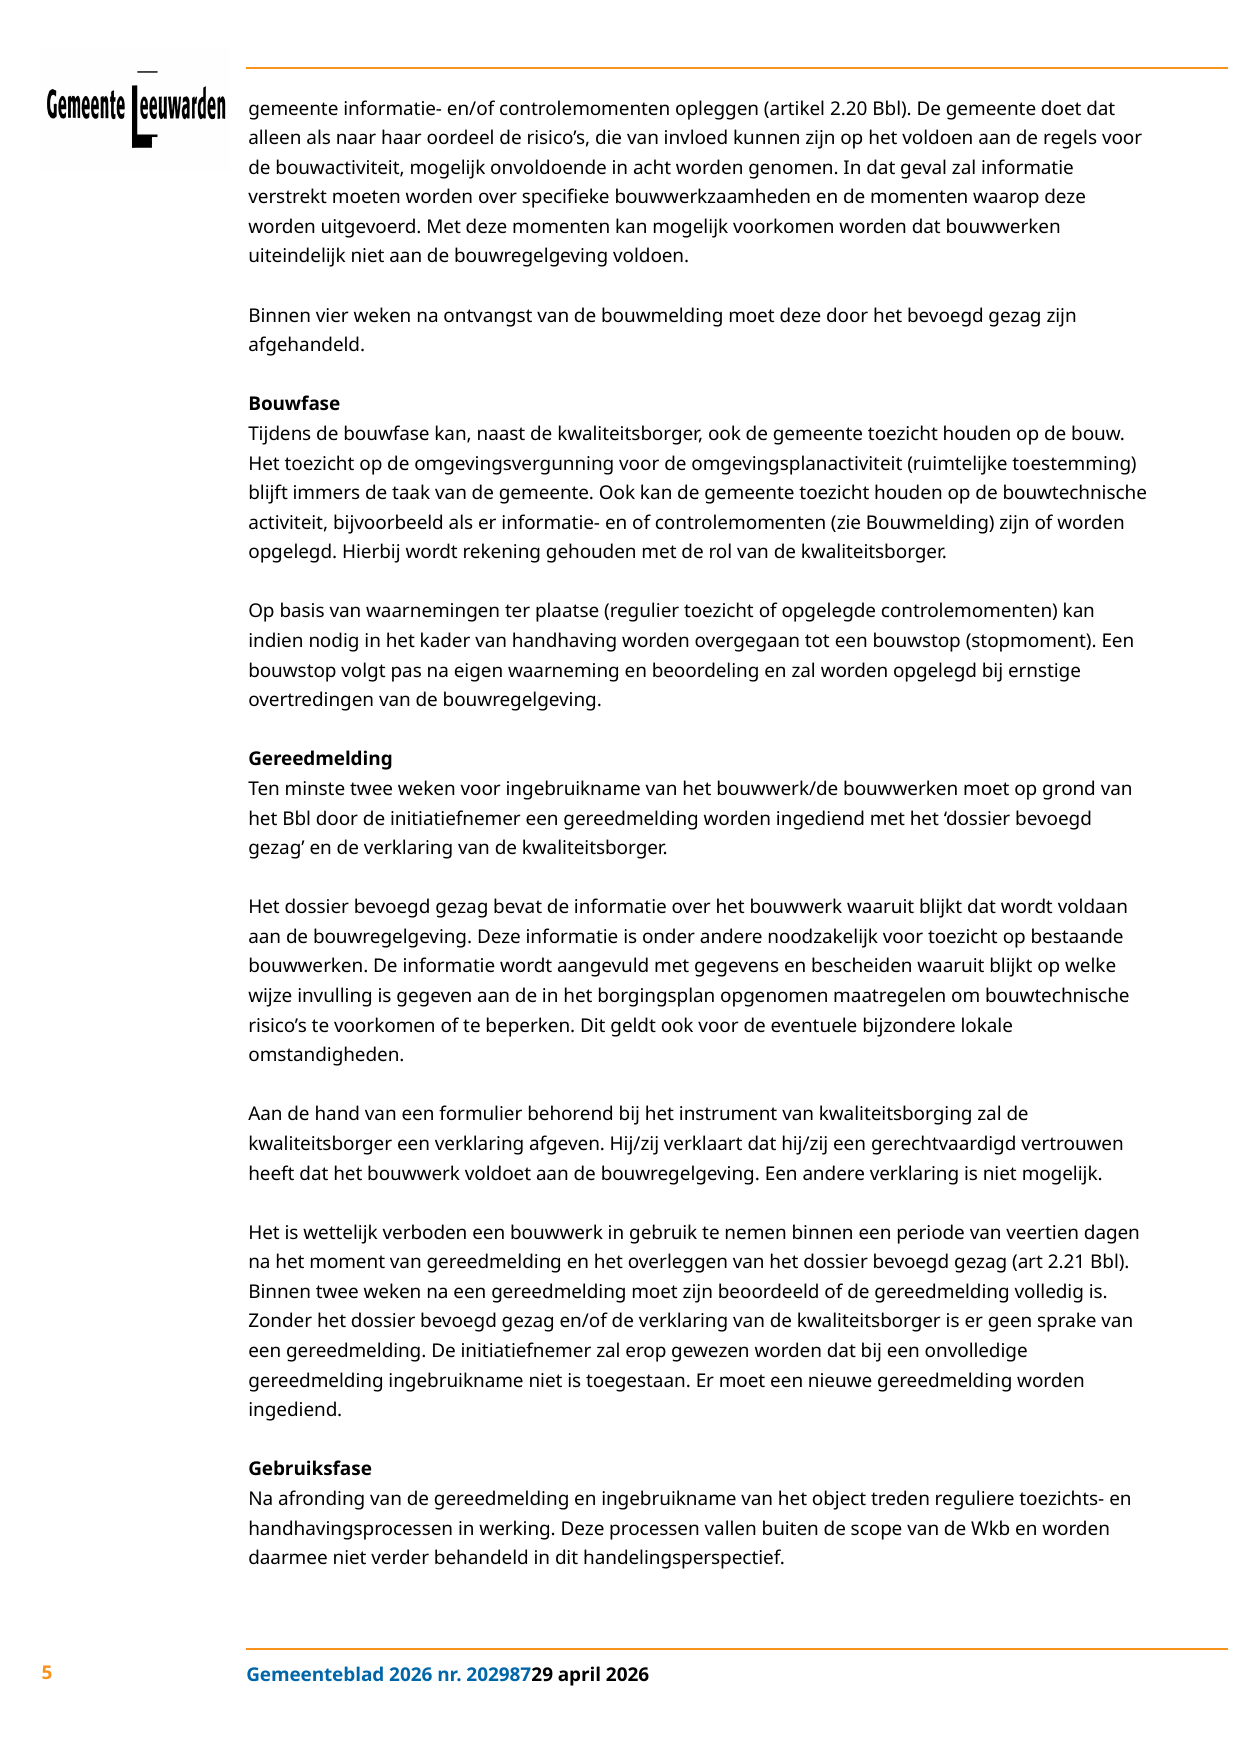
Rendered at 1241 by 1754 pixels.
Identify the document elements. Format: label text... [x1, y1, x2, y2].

text Op basis van waarnemingen ter plaatse (regulier toezicht of opgelegde controlemomenten) kan indien nodig in het kader van handhaving worden overgegaan tot een bouwstop (stopmoment). Een bouwstop volgt pas na eigen waarneming en beoordeling en zal worden opgelegd bij ernstige overtredingen van de bouwregelgeving. [248, 598, 1152, 712]
text Bouwfase [248, 391, 1152, 416]
text Het is wettelijk verboden een bouwwerk in gebruik te nemen binnen een periode van veertien dagen na het moment van gereedmelding en het overleggen van het dossier bevoegd gezag (art 2.21 Bbl). [248, 1219, 1152, 1274]
text Het dossier bevoegd gezag bevat de informatie over het bouwwerk waaruit blijkt dat wordt voldaan aan de bouwregelgeving. Deze informatie is onder andere noodzakelijk voor toezicht op bestaande bouwwerken. De informatie wordt aangevuld met gegevens en bescheiden waaruit blijkt op welke wijze invulling is gegeven aan de in het borgingsplan opgenomen maatregelen om bouwtechnische risico’s te voorkomen of te beperken. Dit geldt ook voor de eventuele bijzondere lokale omstandigheden. [248, 893, 1152, 1067]
text Gebruiksfase [248, 1456, 1152, 1481]
text Binnen vier weken na ontvangst van de bouwmelding moet deze door het bevoegd gezag zijn afgehandeld. [248, 302, 1152, 357]
text Ten minste twee weken voor ingebruikname van het bouwwerk/de bouwwerken moet op grond van het Bbl door de initiatiefnemer een gereedmelding worden ingediend met het ‘dossier bevoegd gezag’ en de verklaring van de kwaliteitsborger. [248, 775, 1152, 860]
text Tijdens de bouwfase kan, naast de kwaliteitsborger, ook de gemeente toezicht houden op de bouw. Het toezicht op de omgevingsvergunning voor de omgevingsplanactiviteit (ruimtelijke toestemming) blijft immers de taak van de gemeente. Ook kan de gemeente toezicht houden op de bouwtechnische activiteit, bijvoorbeeld als er informatie- en of controlemomenten (zie Bouwmelding) zijn of worden opgelegd. Hierbij wordt rekening gehouden met de rol van de kwaliteitsborger. [248, 420, 1152, 564]
picture [41, 47, 231, 172]
text Na afronding van de gereedmelding en ingebruikname van het object treden reguliere toezichts- en handhavingsprocessen in werking. Deze processen vallen buiten de scope van de Wkb en worden daarmee niet verder behandeld in dit handelingsperspectief. [248, 1485, 1152, 1570]
text Gereedmelding [248, 746, 1152, 771]
text Aan de hand van een formulier behorend bij het instrument van kwaliteitsborging zal de kwaliteitsborger een verklaring afgeven. Hij/zij verklaart dat hij/zij een gerechtvaardigd vertrouwen heeft dat het bouwwerk voldoet aan de bouwregelgeving. Een andere verklaring is niet mogelijk. [248, 1101, 1152, 1186]
text gemeente informatie- en/of controlemomenten opleggen (artikel 2.20 Bbl). De gemeente doet dat alleen als naar haar oordeel de risico’s, die van invloed kunnen zijn op het voldoen aan de regels voor de bouwactiviteit, mogelijk onvoldoende in acht worden genomen. In dat geval zal informatie verstrekt moeten worden over specifieke bouwwerkzaamheden en de momenten waarop deze worden uitgevoerd. Met deze momenten kan mogelijk voorkomen worden dat bouwwerken uiteindelijk niet aan de bouwregelgeving voldoen. [248, 95, 1152, 268]
text Binnen twee weken na een gereedmelding moet zijn beoordeeld of de gereedmelding volledig is. Zonder het dossier bevoegd gezag en/of de verklaring van de kwaliteitsborger is er geen sprake van een gereedmelding. De initiatiefnemer zal erop gewezen worden dat bij een onvolledige gereedmelding ingebruikname niet is toegestaan. Er moet een nieuwe gereedmelding worden ingediend. [248, 1278, 1152, 1422]
